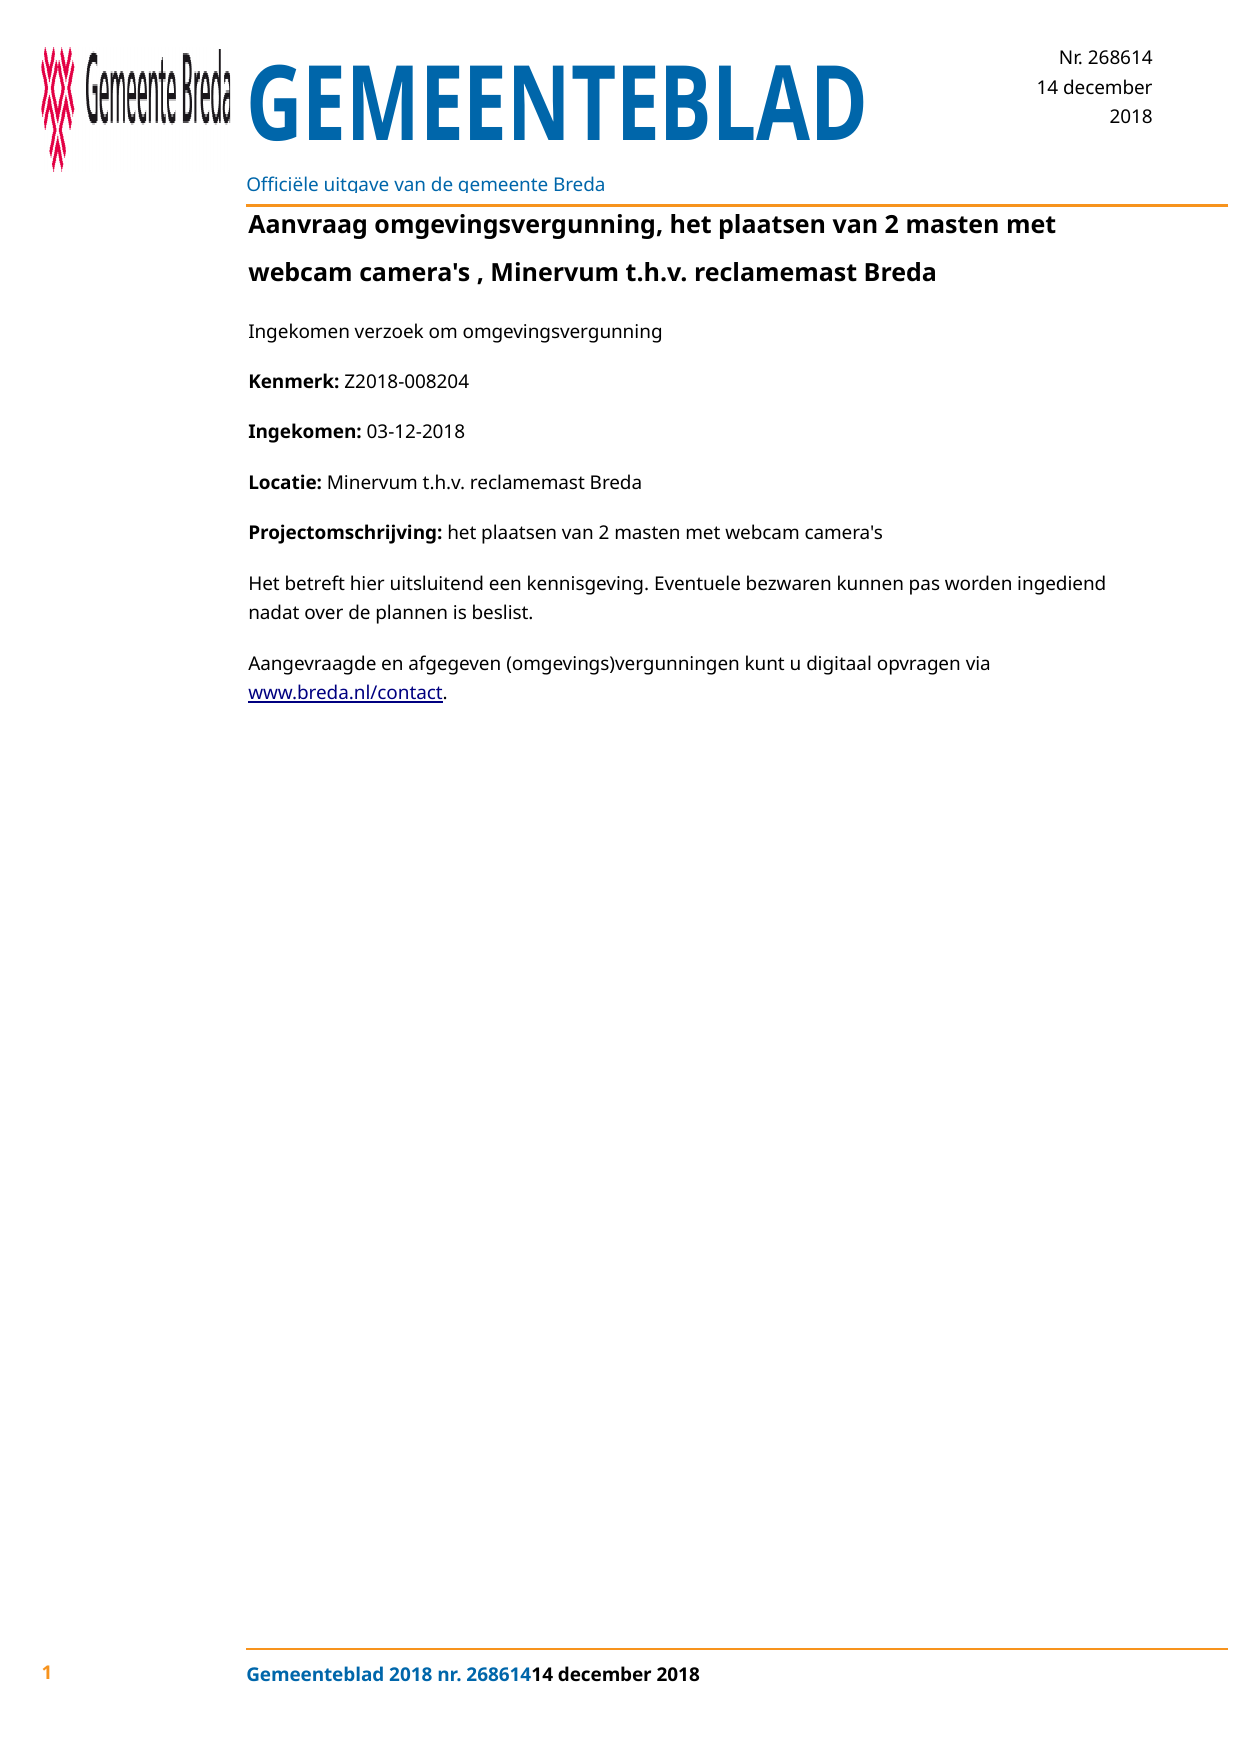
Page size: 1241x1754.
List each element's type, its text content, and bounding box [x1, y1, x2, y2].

text Ingekomen verzoek om omgevingsvergunning [248, 318, 1152, 344]
text Locatie: Minervum t.h.v. reclamemast Breda [248, 469, 1152, 495]
text Ingekomen: 03-12-2018 [248, 419, 1152, 444]
text Projectomschrijving: het plaatsen van 2 masten met webcam camera's [248, 519, 1152, 545]
text Aangevraagde en afgegeven (omgevings)vergunningen kunt u digitaal opvragen via www.breda.nl/contact. [248, 650, 1152, 705]
text Het betreft hier uitsluitend een kennisgeving. Eventuele bezwaren kunnen pas worden ingediend nadat over de plannen is beslist. [248, 570, 1152, 625]
text Kenmerk: Z2018-008204 [248, 368, 1152, 394]
picture [41, 47, 231, 172]
text Aanvraag omgevingsvergunning, het plaatsen van 2 masten met webcam camera's , Minervum t.h.v. reclamemast Breda [248, 207, 1152, 288]
